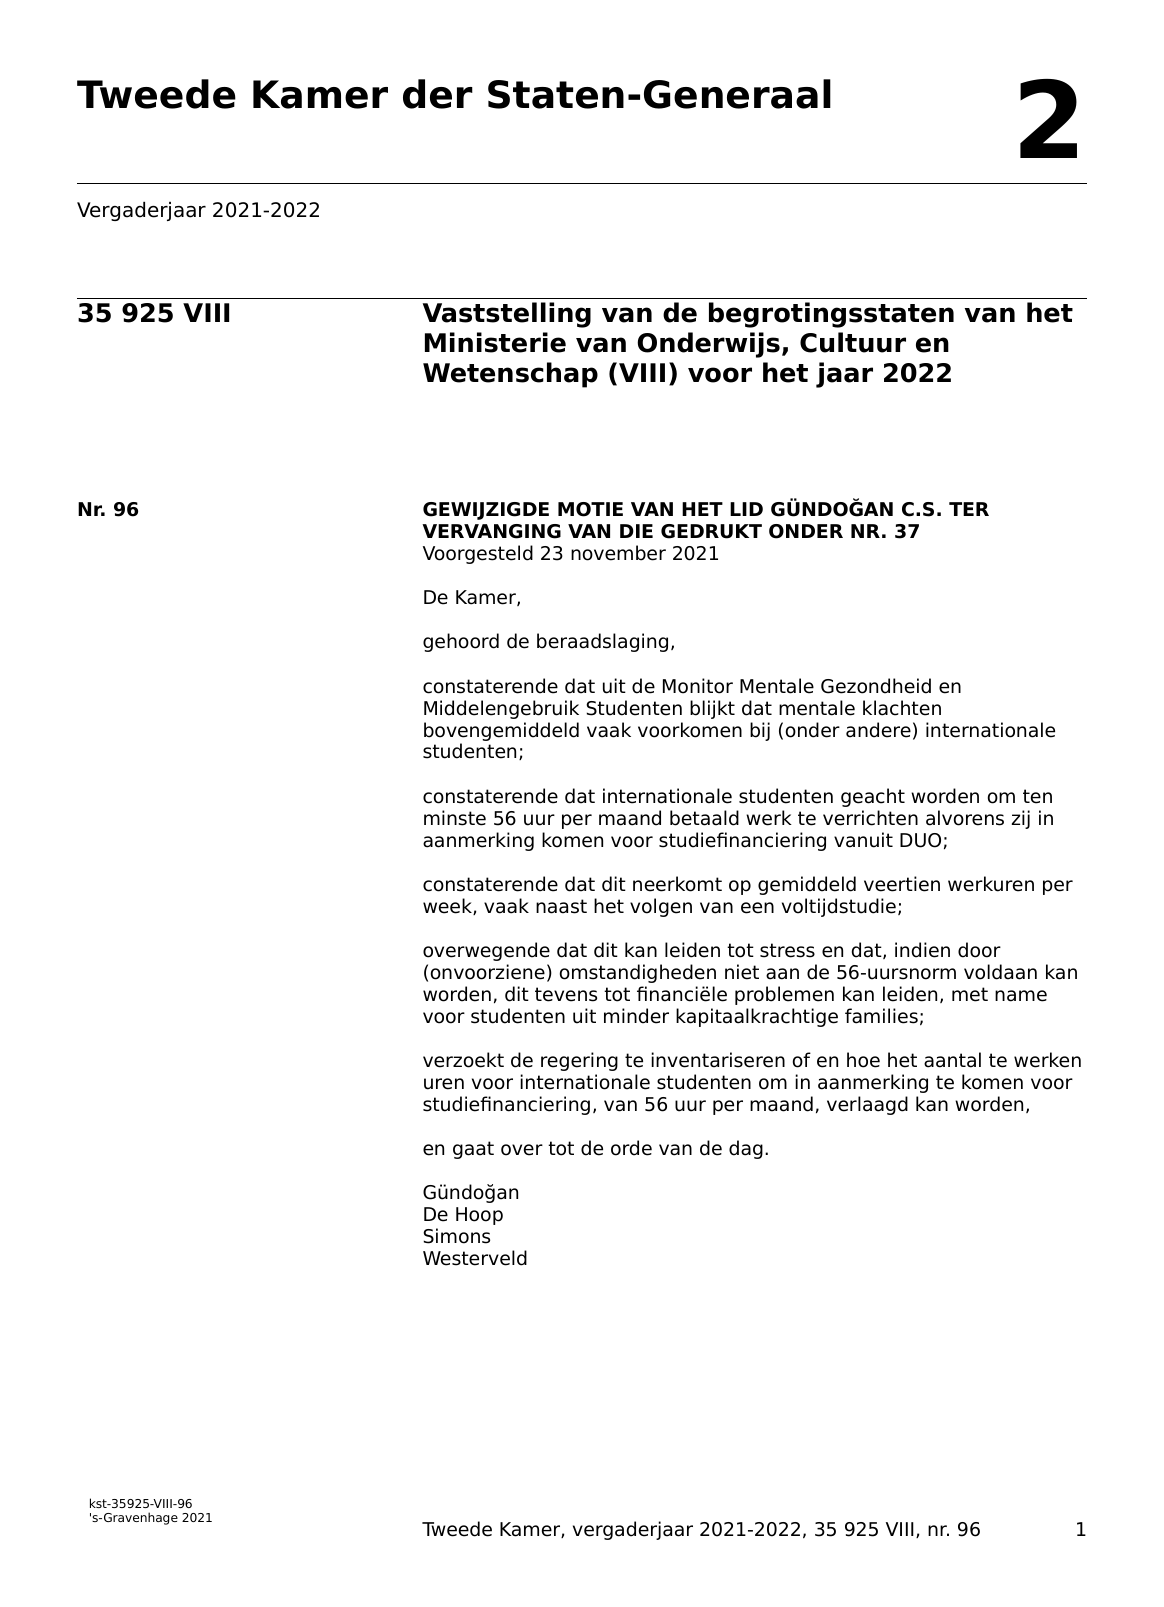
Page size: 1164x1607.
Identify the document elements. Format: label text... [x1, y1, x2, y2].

table_header Tweede Kamer der Staten-Generaal [77, 59, 886, 183]
text en gaat over tot de orde van de dag. [422, 1138, 1087, 1160]
table_cell Vergaderjaar 2021-2022 [77, 184, 1087, 298]
text verzoekt de regering te inventariseren of en hoe het aantal te werken uren voor internationale studenten om in aanmerking te komen voor studiefinanciering, van 56 uur per maand, verlaagd kan worden, [422, 1050, 1087, 1116]
text De Hoop [422, 1204, 1087, 1226]
text De Kamer, [422, 587, 1087, 609]
text Simons [422, 1226, 1087, 1248]
text Voorgesteld 23 november 2021 [422, 543, 1087, 565]
text constaterende dat uit de Monitor Mentale Gezondheid en Middelengebruik Studenten blijkt dat mentale klachten bovengemiddeld vaak voorkomen bij (onder andere) internationale studenten; [422, 676, 1087, 763]
text Westerveld [422, 1248, 1087, 1270]
text kst-35925-VIII-96 [88, 1497, 323, 1511]
text overwegende dat dit kan leiden tot stress en dat, indien door (onvoorziene) omstandigheden niet aan de 56-uursnorm voldaan kan worden, dit tevens tot financiële problemen kan leiden, met name voor studenten uit minder kapitaalkrachtige families; [422, 940, 1087, 1028]
subtitle Nr. 96 GEWIJZIGDE MOTIE VAN HET LID GÜNDOĞAN C.S. TER VERVANGING VAN DIE GEDRUKT ONDER NR. 37 [77, 499, 1087, 543]
text gehoord de beraadslaging, [422, 631, 1087, 653]
text 's-Gravenhage 2021 [88, 1511, 323, 1525]
text constaterende dat dit neerkomt op gemiddeld veertien werkuren per week, vaak naast het volgen van een voltijdstudie; [422, 874, 1087, 918]
table_header 2 [886, 59, 1087, 183]
text Gündoğan [422, 1182, 1087, 1204]
text constaterende dat internationale studenten geacht worden om ten minste 56 uur per maand betaald werk te verrichten alvorens zij in aanmerking komen voor studiefinanciering vanuit DUO; [422, 786, 1087, 852]
subtitle 35 925 VIII Vaststelling van de begrotingsstaten van het Ministerie van Onderwijs, Cultuur en Wetenschap (VIII) voor het jaar 2022 [77, 299, 1087, 388]
